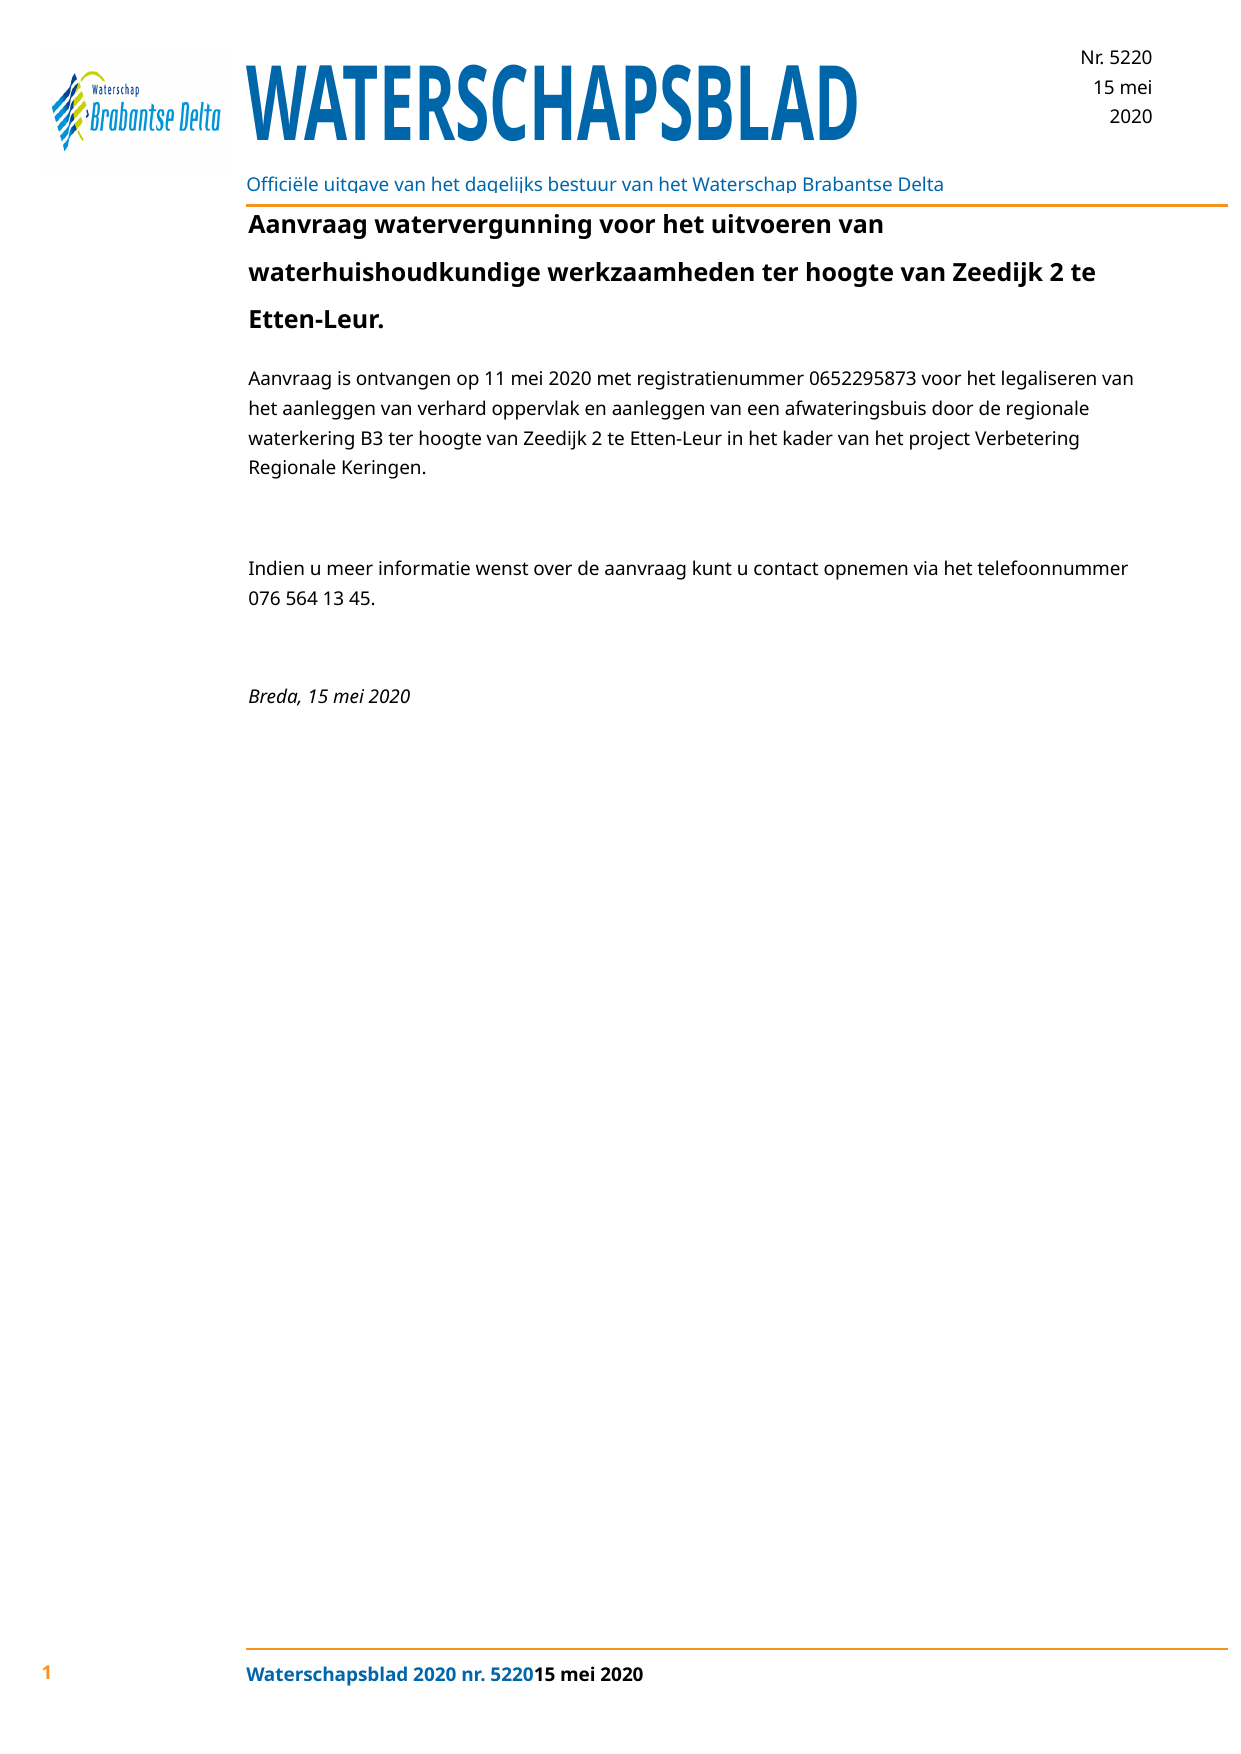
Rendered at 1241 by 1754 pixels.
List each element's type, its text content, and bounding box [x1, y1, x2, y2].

text Breda, 15 mei 2020 [248, 683, 1152, 709]
text Indien u meer informatie wenst over de aanvraag kunt u contact opnemen via het telefoonnummer 076 564 13 45. [248, 555, 1152, 610]
text Aanvraag watervergunning voor het uitvoeren van waterhuishoudkundige werkzaamheden ter hoogte van Zeedijk 2 te Etten-Leur. [248, 207, 1152, 336]
text Aanvraag is ontvangen op 11 mei 2020 met registratienummer 0652295873 voor het legaliseren van het aanleggen van verhard oppervlak en aanleggen van een afwateringsbuis door de regionale waterkering B3 ter hoogte van Zeedijk 2 te Etten-Leur in het kader van het project Verbetering Regionale Keringen. [248, 366, 1152, 480]
picture [41, 47, 231, 172]
